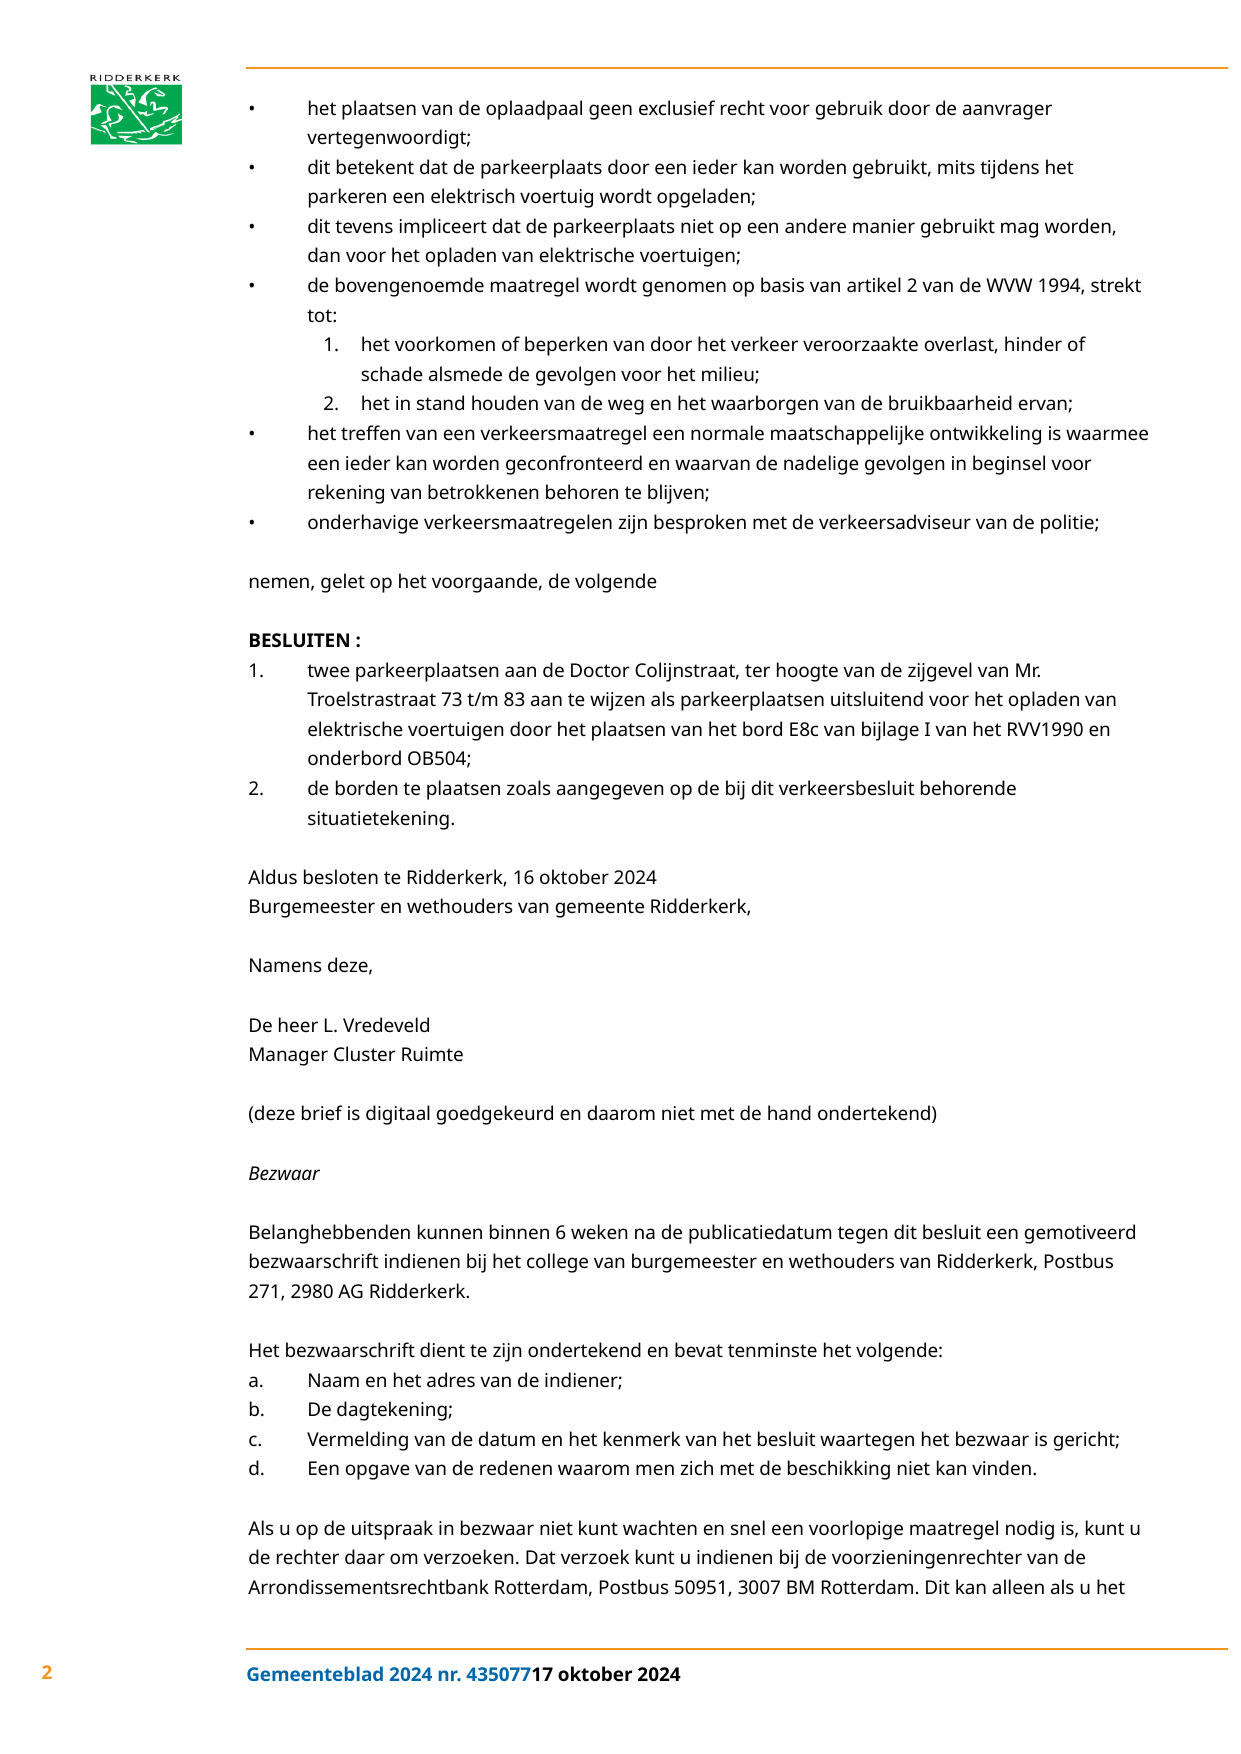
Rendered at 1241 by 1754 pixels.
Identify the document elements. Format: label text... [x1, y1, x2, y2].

text De heer L. Vredeveld [248, 1012, 1152, 1038]
list Naam en het adres van de indiener; [248, 1367, 1152, 1393]
list De dagtekening; [248, 1396, 1152, 1422]
list Een opgave van de redenen waarom men zich met de beschikking niet kan vinden. [248, 1456, 1152, 1481]
text (deze brief is digitaal goedgekeurd en daarom niet met de hand ondertekend) [248, 1101, 1152, 1126]
list dit betekent dat de parkeerplaats door een ieder kan worden gebruikt, mits tijdens het parkeren een elektrisch voertuig wordt opgeladen; [248, 154, 1152, 209]
list de borden te plaatsen zoals aangegeven op de bij dit verkeersbesluit behorende situatietekening. [248, 775, 1152, 831]
list het voorkomen of beperken van door het verkeer veroorzaakte overlast, hinder of schade alsmede de gevolgen voor het milieu; [323, 331, 1152, 387]
text Bezwaar [248, 1160, 1152, 1186]
text Manager Cluster Ruimte [248, 1041, 1152, 1067]
list de bovengenoemde maatregel wordt genomen op basis van artikel 2 van de WVW 1994, strekt tot: [248, 272, 1152, 328]
text BESLUITEN : [248, 627, 1152, 653]
text Aldus besloten te Ridderkerk, 16 oktober 2024 [248, 864, 1152, 890]
list twee parkeerplaatsen aan de Doctor Colijnstraat, ter hoogte van de zijgevel van Mr. Troelstrastraat 73 t/m 83 aan te wijzen als parkeerplaatsen uitsluitend voor het opladen van elektrische voertuigen door het plaatsen van het bord E8c van bijlage I van het RVV1990 en onderbord OB504; [248, 657, 1152, 771]
text Burgemeester en wethouders van gemeente Ridderkerk, [248, 893, 1152, 919]
list het in stand houden van de weg en het waarborgen van de bruikbaarheid ervan; [323, 391, 1152, 416]
picture [41, 47, 231, 172]
text Belanghebbenden kunnen binnen 6 weken na de publicatiedatum tegen dit besluit een gemotiveerd bezwaarschrift indienen bij het college van burgemeester en wethouders van Ridderkerk, Postbus 271, 2980 AG Ridderkerk. [248, 1219, 1152, 1304]
list het plaatsen van de oplaadpaal geen exclusief recht voor gebruik door de aanvrager vertegenwoordigt; [248, 95, 1152, 150]
text Namens deze, [248, 953, 1152, 978]
list dit tevens impliceert dat de parkeerplaats niet op een andere manier gebruikt mag worden, dan voor het opladen van elektrische voertuigen; [248, 213, 1152, 268]
text Als u op de uitspraak in bezwaar niet kunt wachten en snel een voorlopige maatregel nodig is, kunt u de rechter daar om verzoeken. Dat verzoek kunt u indienen bij de voorzieningenrechter van de Arrondissementsrechtbank Rotterdam, Postbus 50951, 3007 BM Rotterdam. Dit kan alleen als u het [248, 1515, 1152, 1600]
text Het bezwaarschrift dient te zijn ondertekend en bevat tenminste het volgende: [248, 1337, 1152, 1363]
list het treffen van een verkeersmaatregel een normale maatschappelijke ontwikkeling is waarmee een ieder kan worden geconfronteerd en waarvan de nadelige gevolgen in beginsel voor rekening van betrokkenen behoren te blijven; [248, 420, 1152, 505]
text nemen, gelet op het voorgaande, de volgende [248, 568, 1152, 594]
list Vermelding van de datum en het kenmerk van het besluit waartegen het bezwaar is gericht; [248, 1426, 1152, 1452]
list onderhavige verkeersmaatregelen zijn besproken met de verkeersadviseur van de politie; [248, 509, 1152, 535]
